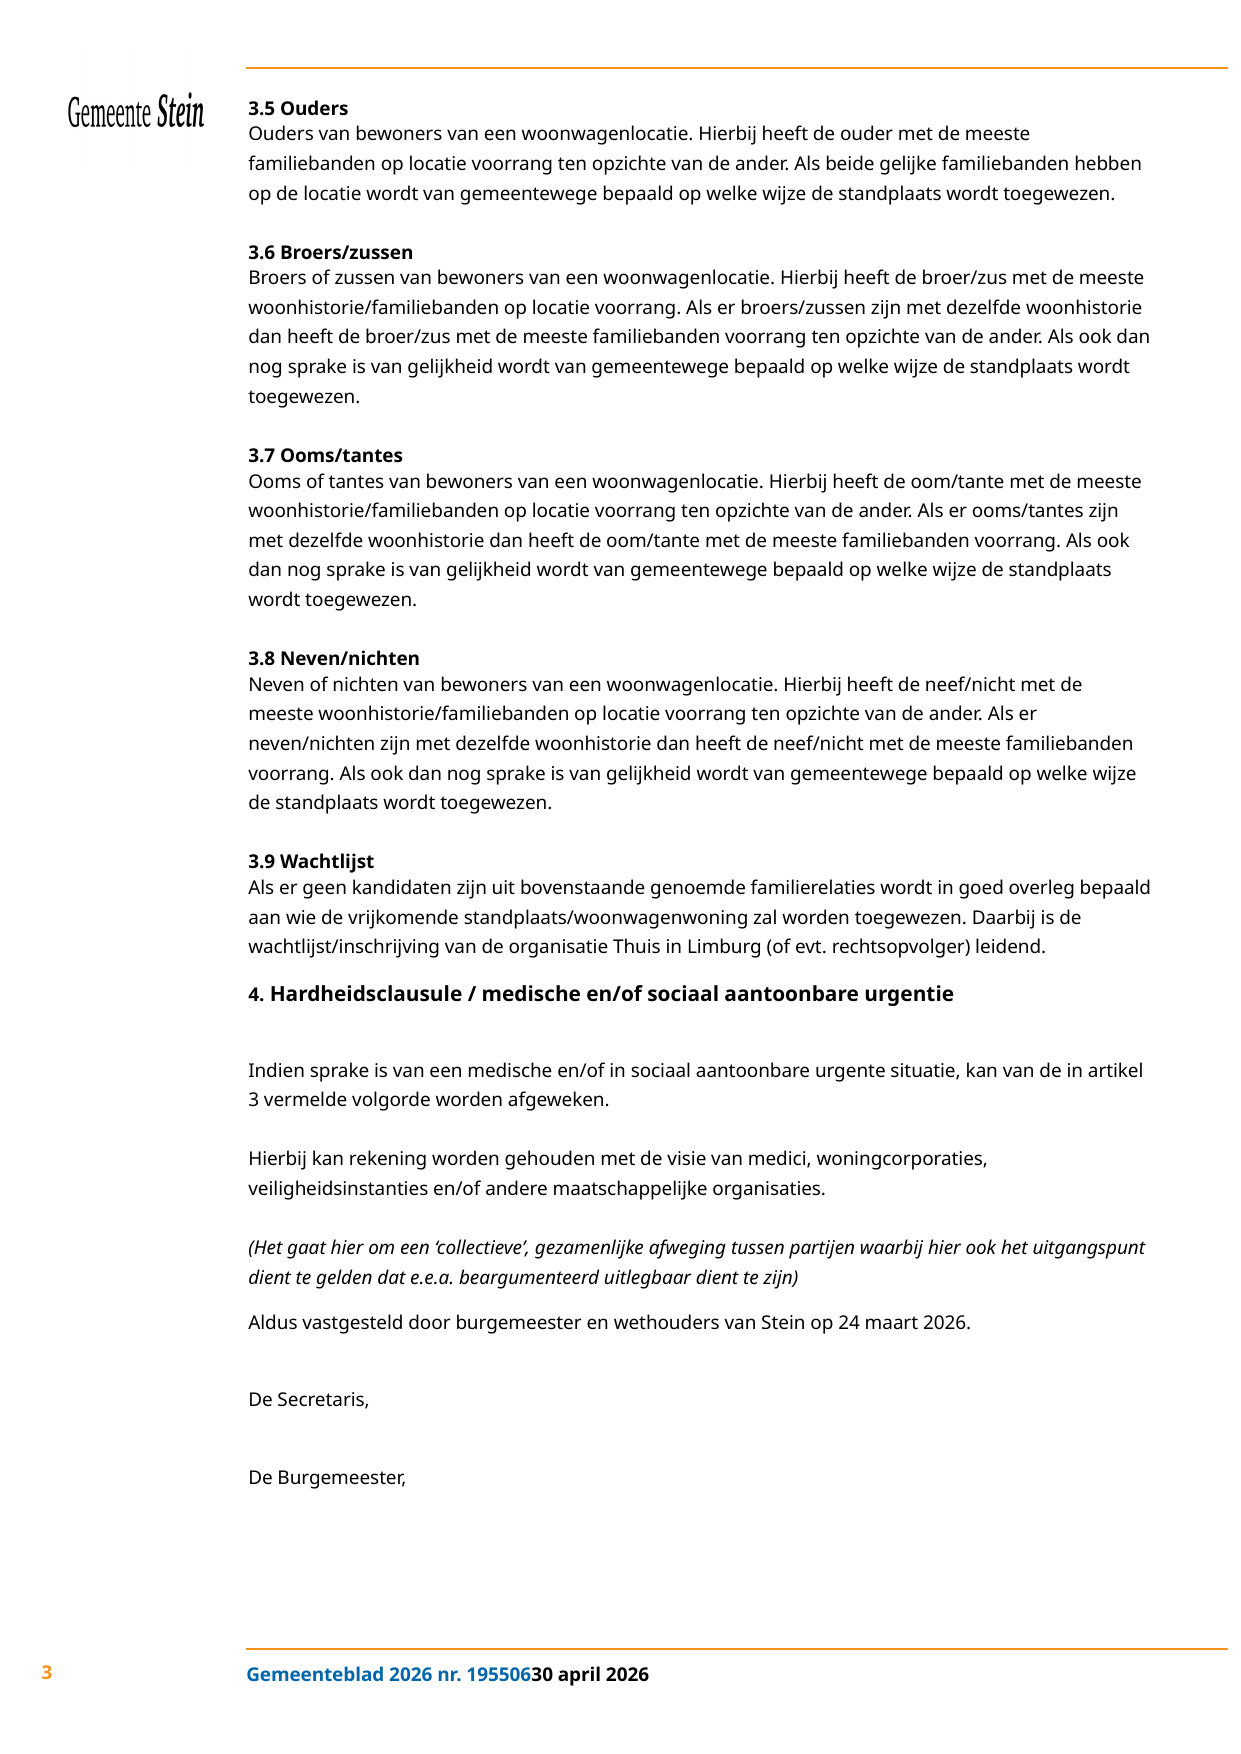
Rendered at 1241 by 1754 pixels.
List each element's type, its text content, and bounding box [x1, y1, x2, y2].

text Ooms of tantes van bewoners van een woonwagenlocatie. Hierbij heeft de oom/tante met de meeste woonhistorie/familiebanden op locatie voorrang ten opzichte van de ander. Als er ooms/tantes zijn met dezelfde woonhistorie dan heeft de oom/tante met de meeste familiebanden voorrang. Als ook dan nog sprake is van gelijkheid wordt van gemeentewege bepaald op welke wijze de standplaats wordt toegewezen. [248, 468, 1152, 612]
text 4. Hardheidsclausule / medische en/of sociaal aantoonbare urgentie [248, 979, 1152, 1007]
text Als er geen kandidaten zijn uit bovenstaande genoemde familierelaties wordt in goed overleg bepaald aan wie de vrijkomende standplaats/woonwagenwoning zal worden toegewezen. Daarbij is de wachtlijst/inschrijving van de organisatie Thuis in Limburg (of evt. rechtsopvolger) leidend. [248, 874, 1152, 959]
text Aldus vastgesteld door burgemeester en wethouders van Stein op 24 maart 2026. [248, 1309, 1152, 1335]
text Broers of zussen van bewoners van een woonwagenlocatie. Hierbij heeft de broer/zus met de meeste woonhistorie/familiebanden op locatie voorrang. Als er broers/zussen zijn met dezelfde woonhistorie dan heeft de broer/zus met de meeste familiebanden voorrang ten opzichte van de ander. Als ook dan nog sprake is van gelijkheid wordt van gemeentewege bepaald op welke wijze de standplaats wordt toegewezen. [248, 264, 1152, 409]
text Hierbij kan rekening worden gehouden met de visie van medici, woningcorporaties, veiligheidsinstanties en/of andere maatschappelijke organisaties. [248, 1146, 1152, 1201]
text De Secretaris, [248, 1387, 1152, 1412]
picture [41, 47, 231, 172]
text 3.5 Ouders [248, 95, 1152, 121]
text 3.8 Neven/nichten [248, 645, 1152, 671]
text 3.7 Ooms/tantes [248, 442, 1152, 468]
text Indien sprake is van een medische en/of in sociaal aantoonbare urgente situatie, kan van de in artikel 3 vermelde volgorde worden afgeweken. [248, 1057, 1152, 1112]
text Neven of nichten van bewoners van een woonwagenlocatie. Hierbij heeft de neef/nicht met de meeste woonhistorie/familiebanden op locatie voorrang ten opzichte van de ander. Als er neven/nichten zijn met dezelfde woonhistorie dan heeft de neef/nicht met de meeste familiebanden voorrang. Als ook dan nog sprake is van gelijkheid wordt van gemeentewege bepaald op welke wijze de standplaats wordt toegewezen. [248, 671, 1152, 815]
text (Het gaat hier om een ‘collectieve’, gezamenlijke afweging tussen partijen waarbij hier ook het uitgangspunt dient te gelden dat e.e.a. beargumenteerd uitlegbaar dient te zijn) [248, 1234, 1152, 1289]
text De Burgemeester, [248, 1464, 1152, 1489]
text 3.9 Wachtlijst [248, 848, 1152, 874]
text Ouders van bewoners van een woonwagenlocatie. Hierbij heeft de ouder met de meeste familiebanden op locatie voorrang ten opzichte van de ander. Als beide gelijke familiebanden hebben op de locatie wordt van gemeentewege bepaald op welke wijze de standplaats wordt toegewezen. [248, 121, 1152, 205]
text 3.6 Broers/zussen [248, 239, 1152, 264]
